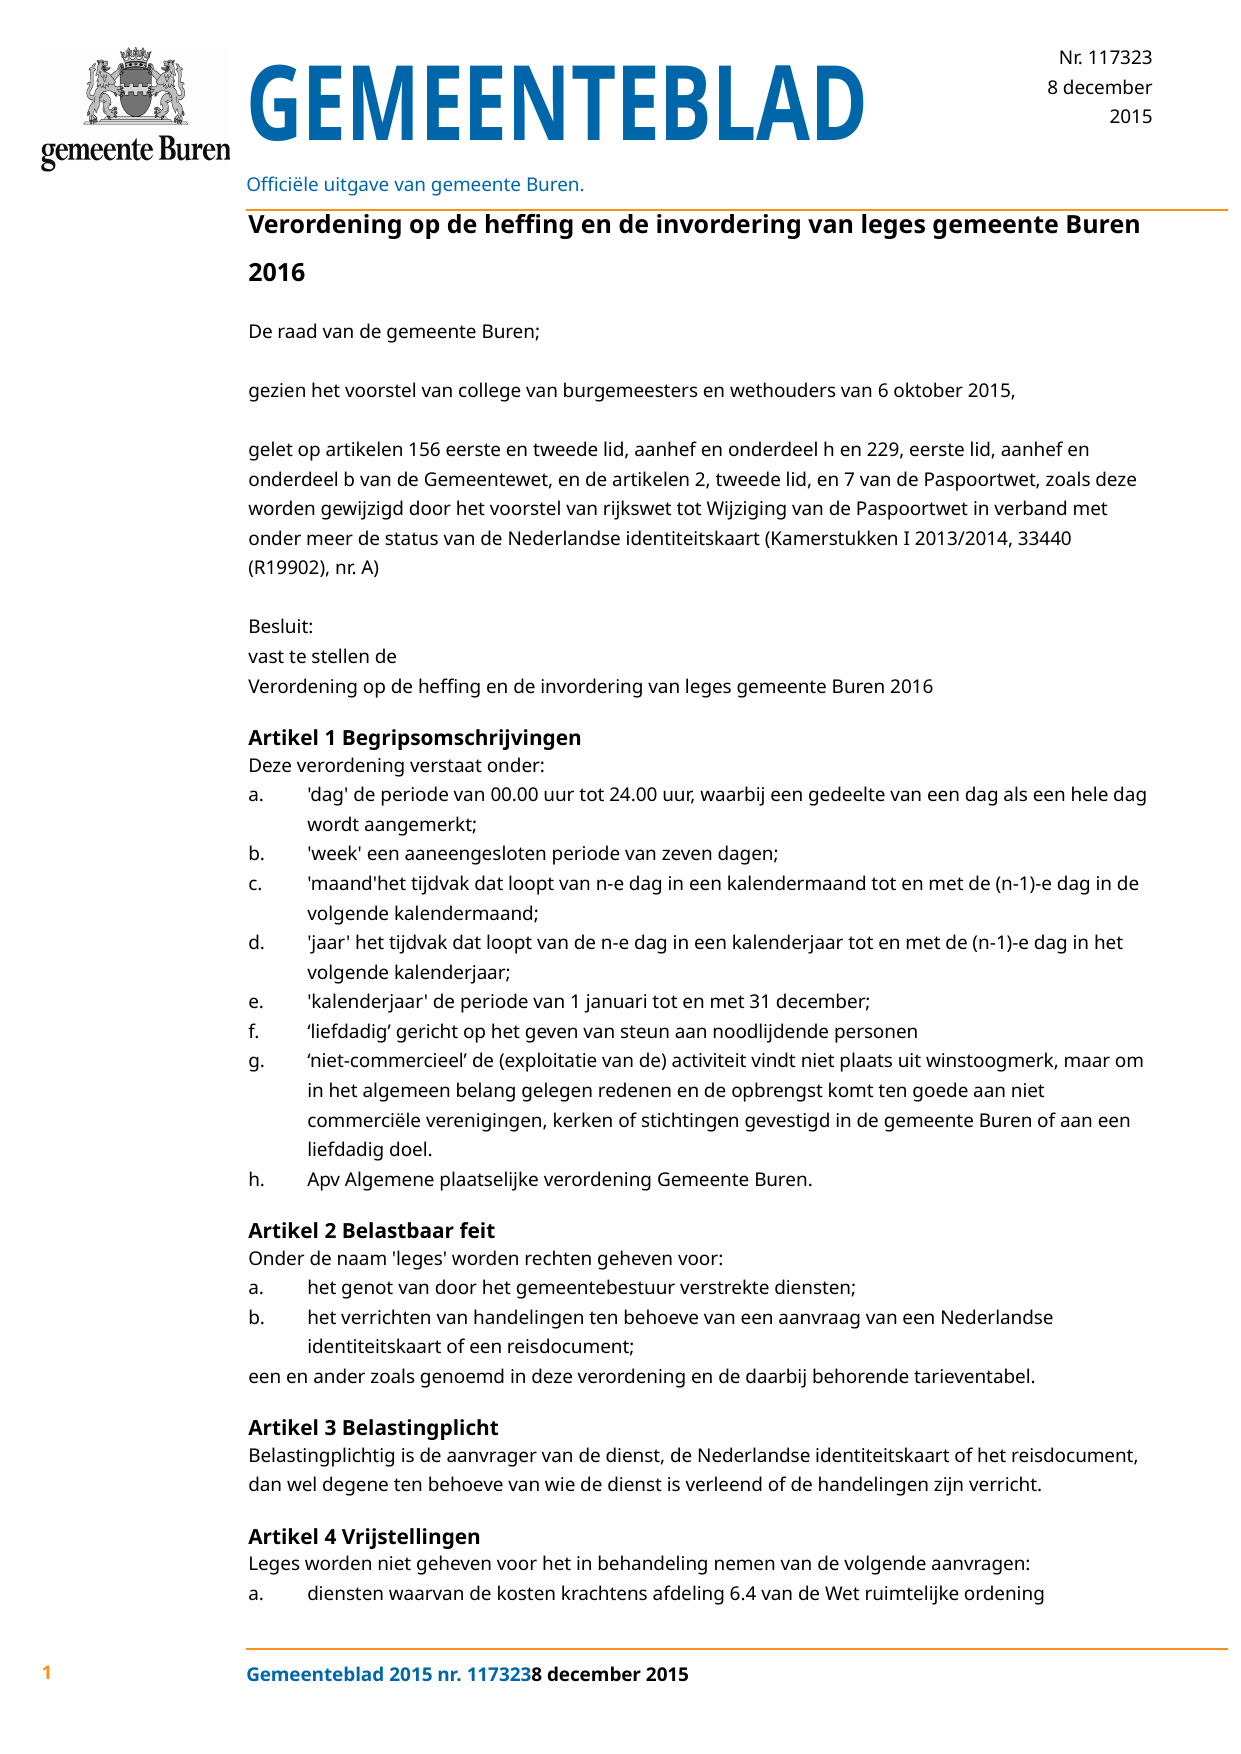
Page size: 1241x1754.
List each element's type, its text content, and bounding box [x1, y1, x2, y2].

text De raad van de gemeente Buren; [248, 318, 1152, 344]
text gelet op artikelen 156 eerste en tweede lid, aanhef en onderdeel h en 229, eerste lid, aanhef en onderdeel b van de Gemeentewet, en de artikelen 2, tweede lid, en 7 van de Paspoortwet, zoals deze worden gewijzigd door het voorstel van rijkswet tot Wijziging van de Paspoortwet in verband met onder meer de status van de Nederlandse identiteitskaart (Kamerstukken I 2013/2014, 33440 (R19902), nr. A) [248, 436, 1152, 580]
text Artikel 4 Vrijstellingen [248, 1522, 1152, 1550]
text Leges worden niet geheven voor het in behandeling nemen van de volgende aanvragen: [248, 1550, 1152, 1576]
list 'maand'het tijdvak dat loopt van n-e dag in een kalendermaand tot en met de (n-1)-e dag in de volgende kalendermaand; [248, 870, 1152, 925]
text Besluit: [248, 614, 1152, 639]
text Artikel 3 Belastingplicht [248, 1413, 1152, 1442]
list ‘niet-commercieel’ de (exploitatie van de) activiteit vindt niet plaats uit winstoogmerk, maar om in het algemeen belang gelegen redenen en de opbrengst komt ten goede aan niet commerciële verenigingen, kerken of stichtingen gevestigd in de gemeente Buren of aan een liefdadig doel. [248, 1048, 1152, 1162]
text Artikel 1 Begripsomschrijvingen [248, 723, 1152, 752]
list ‘liefdadig’ gericht op het geven van steun aan noodlijdende personen [248, 1018, 1152, 1044]
list 'week' een aaneengesloten periode van zeven dagen; [248, 841, 1152, 866]
text Artikel 2 Belastbaar feit [248, 1216, 1152, 1245]
list 'kalenderjaar' de periode van 1 januari tot en met 31 december; [248, 988, 1152, 1014]
text Belastingplichtig is de aanvrager van de dienst, de Nederlandse identiteitskaart of het reisdocument, dan wel degene ten behoeve van wie de dienst is verleend of de handelingen zijn verricht. [248, 1442, 1152, 1497]
picture [41, 47, 231, 172]
text Deze verordening verstaat onder: [248, 752, 1152, 777]
text Onder de naam 'leges' worden rechten geheven voor: [248, 1245, 1152, 1271]
text Verordening op de heffing en de invordering van leges gemeente Buren 2016 [248, 211, 1152, 288]
list 'jaar' het tijdvak dat loopt van de n-e dag in een kalenderjaar tot en met de (n-1)-e dag in het volgende kalenderjaar; [248, 929, 1152, 984]
list Apv Algemene plaatselijke verordening Gemeente Buren. [248, 1166, 1152, 1192]
list diensten waarvan de kosten krachtens afdeling 6.4 van de Wet ruimtelijke ordening [248, 1580, 1152, 1606]
list 'dag' de periode van 00.00 uur tot 24.00 uur, waarbij een gedeelte van een dag als een hele dag wordt aangemerkt; [248, 781, 1152, 837]
text vast te stellen de [248, 643, 1152, 669]
text Verordening op de heffing en de invordering van leges gemeente Buren 2016 [248, 673, 1152, 699]
text gezien het voorstel van college van burgemeesters en wethouders van 6 oktober 2015, [248, 377, 1152, 403]
list het genot van door het gemeentebestuur verstrekte diensten; [248, 1274, 1152, 1300]
list het verrichten van handelingen ten behoeve van een aanvraag van een Nederlandse identiteitskaart of een reisdocument; [248, 1304, 1152, 1359]
text een en ander zoals genoemd in deze verordening en de daarbij behorende tarieventabel. [248, 1363, 1152, 1389]
